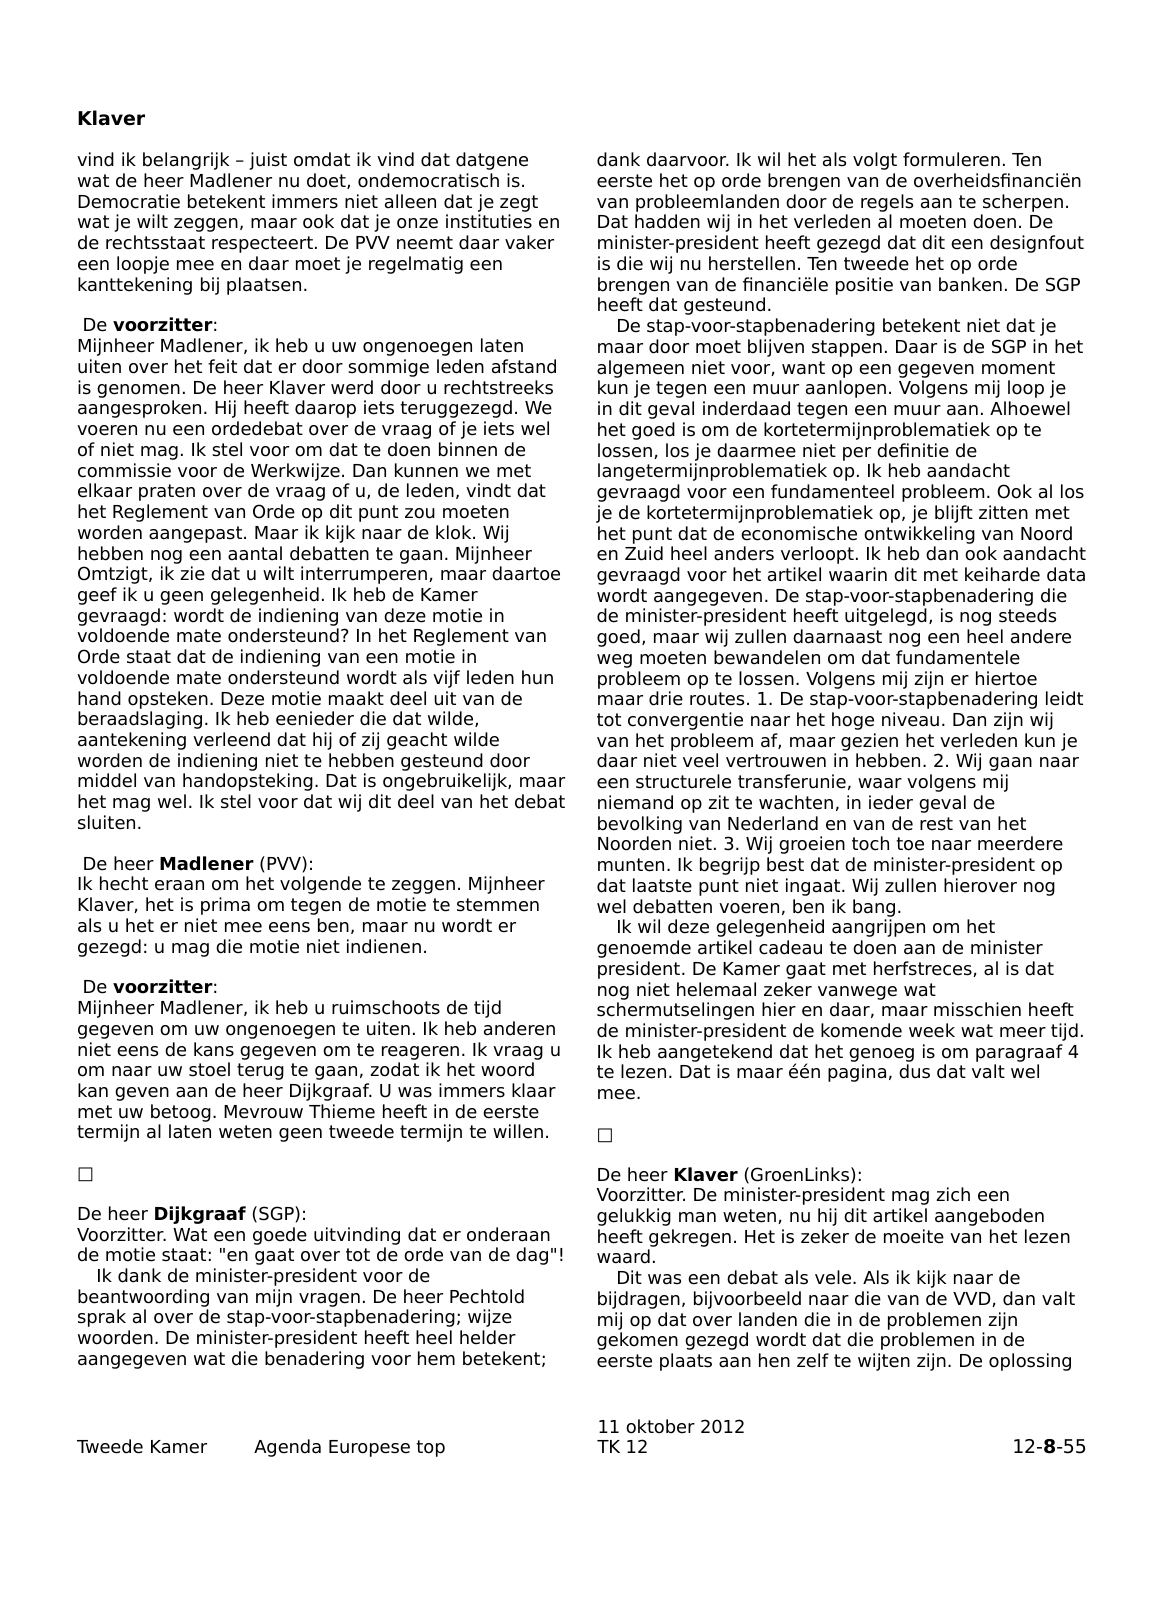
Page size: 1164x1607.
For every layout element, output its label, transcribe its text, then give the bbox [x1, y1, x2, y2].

text vind ik belangrijk – juist omdat ik vind dat datgene wat de heer Madlener nu doet, ondemocratisch is. Democratie betekent immers niet alleen dat je zegt wat je wilt zeggen, maar ook dat je onze instituties en de rechtsstaat respecteert. De PVV neemt daar vaker een loopje mee en daar moet je regelmatig een kanttekening bij plaatsen. [77, 150, 567, 295]
text Mijnheer Madlener, ik heb u ruimschoots de tijd gegeven om uw ongenoegen te uiten. Ik heb anderen niet eens de kans gegeven om te reageren. Ik vraag u om naar uw stoel terug te gaan, zodat ik het woord kan geven aan de heer Dijkgraaf. U was immers klaar met uw betoog. Mevrouw Thieme heeft in de eerste termijn al laten weten geen tweede termijn te willen. [77, 998, 567, 1143]
text □ [77, 1163, 567, 1184]
text Ik wil deze gelegenheid aangrijpen om het genoemde artikel cadeau te doen aan de minister president. De Kamer gaat met herfstreces, al is dat nog niet helemaal zeker vanwege wat schermutselingen hier en daar, maar misschien heeft de minister-president de komende week wat meer tijd. Ik heb aangetekend dat het genoeg is om paragraaf 4 te lezen. Dat is maar één pagina, dus dat valt wel mee. [596, 917, 1087, 1104]
text De stap-voor-stapbenadering betekent niet dat je maar door moet blijven stappen. Daar is de SGP in het algemeen niet voor, want op een gegeven moment kun je tegen een muur aanlopen. Volgens mij loop je in dit geval inderdaad tegen een muur aan. Alhoewel het goed is om de kortetermijnproblematiek op te lossen, los je daarmee niet per definitie de langetermijnproblematiek op. Ik heb aandacht gevraagd voor een fundamenteel probleem. Ook al los je de kortetermijnproblematiek op, je blijft zitten met het punt dat de economische ontwikkeling van Noord en Zuid heel anders verloopt. Ik heb dan ook aandacht gevraagd voor het artikel waarin dit met keiharde data wordt aangegeven. De stap-voor-stapbenadering die de minister-president heeft uitgelegd, is nog steeds goed, maar wij zullen daarnaast nog een heel andere weg moeten bewandelen om dat fundamentele probleem op te lossen. Volgens mij zijn er hiertoe maar drie routes. 1. De stap-voor-stapbenadering leidt tot convergentie naar het hoge niveau. Dan zijn wij van het probleem af, maar gezien het verleden kun je daar niet veel vertrouwen in hebben. 2. Wij gaan naar een structurele transferunie, waar volgens mij niemand op zit te wachten, in ieder geval de bevolking van Nederland en van de rest van het Noorden niet. 3. Wij groeien toch toe naar meerdere munten. Ik begrijp best dat de minister-president op dat laatste punt niet ingaat. Wij zullen hierover nog wel debatten voeren, ben ik bang. [596, 316, 1087, 917]
text De heer Klaver (GroenLinks): [596, 1164, 1087, 1185]
text De heer Madlener (PVV): [77, 853, 567, 874]
text De voorzitter: [77, 977, 567, 998]
text Voorzitter. Wat een goede uitvinding dat er onderaan de motie staat: "en gaat over tot de orde van de dag"! [77, 1224, 567, 1266]
text Ik hecht eraan om het volgende te zeggen. Mijnheer Klaver, het is prima om tegen de motie te stemmen als u het er niet mee eens ben, maar nu wordt er gezegd: u mag die motie niet indienen. [77, 874, 567, 957]
text Dit was een debat als vele. Als ik kijk naar de bijdragen, bijvoorbeeld naar die van de VVD, dan valt mij op dat over landen die in de problemen zijn gekomen gezegd wordt dat die problemen in de eerste plaats aan hen zelf te wijten zijn. De oplossing [596, 1268, 1087, 1372]
text □ [596, 1124, 1087, 1144]
text Voorzitter. De minister-president mag zich een gelukkig man weten, nu hij dit artikel aangeboden heeft gekregen. Het is zeker de moeite van het lezen waard. [596, 1185, 1087, 1268]
text De heer Dijkgraaf (SGP): [77, 1204, 567, 1224]
text Ik dank de minister-president voor de beantwoording van mijn vragen. De heer Pechtold sprak al over de stap-voor-stapbenadering; wijze woorden. De minister-president heeft heel helder aangegeven wat die benadering voor hem betekent; [77, 1266, 567, 1369]
text Mijnheer Madlener, ik heb u uw ongenoegen laten uiten over het feit dat er door sommige leden afstand is genomen. De heer Klaver werd door u rechtstreeks aangesproken. Hij heeft daarop iets teruggezegd. We voeren nu een ordedebat over de vraag of je iets wel of niet mag. Ik stel voor om dat te doen binnen de commissie voor de Werkwijze. Dan kunnen we met elkaar praten over de vraag of u, de leden, vindt dat het Reglement van Orde op dit punt zou moeten worden aangepast. Maar ik kijk naar de klok. Wij hebben nog een aantal debatten te gaan. Mijnheer Omtzigt, ik zie dat u wilt interrumperen, maar daartoe geef ik u geen gelegenheid. Ik heb de Kamer gevraagd: wordt de indiening van deze motie in voldoende mate ondersteund? In het Reglement van Orde staat dat de indiening van een motie in voldoende mate ondersteund wordt als vijf leden hun hand opsteken. Deze motie maakt deel uit van de beraadslaging. Ik heb eenieder die dat wilde, aantekening verleend dat hij of zij geacht wilde worden de indiening niet te hebben gesteund door middel van handopsteking. Dat is ongebruikelijk, maar het mag wel. Ik stel voor dat wij dit deel van het debat sluiten. [77, 336, 567, 833]
text De voorzitter: [77, 315, 567, 336]
text dank daarvoor. Ik wil het als volgt formuleren. Ten eerste het op orde brengen van de overheidsfinanciën van probleemlanden door de regels aan te scherpen. Dat hadden wij in het verleden al moeten doen. De minister-president heeft gezegd dat dit een designfout is die wij nu herstellen. Ten tweede het op orde brengen van de financiële positie van banken. De SGP heeft dat gesteund. [596, 150, 1087, 316]
